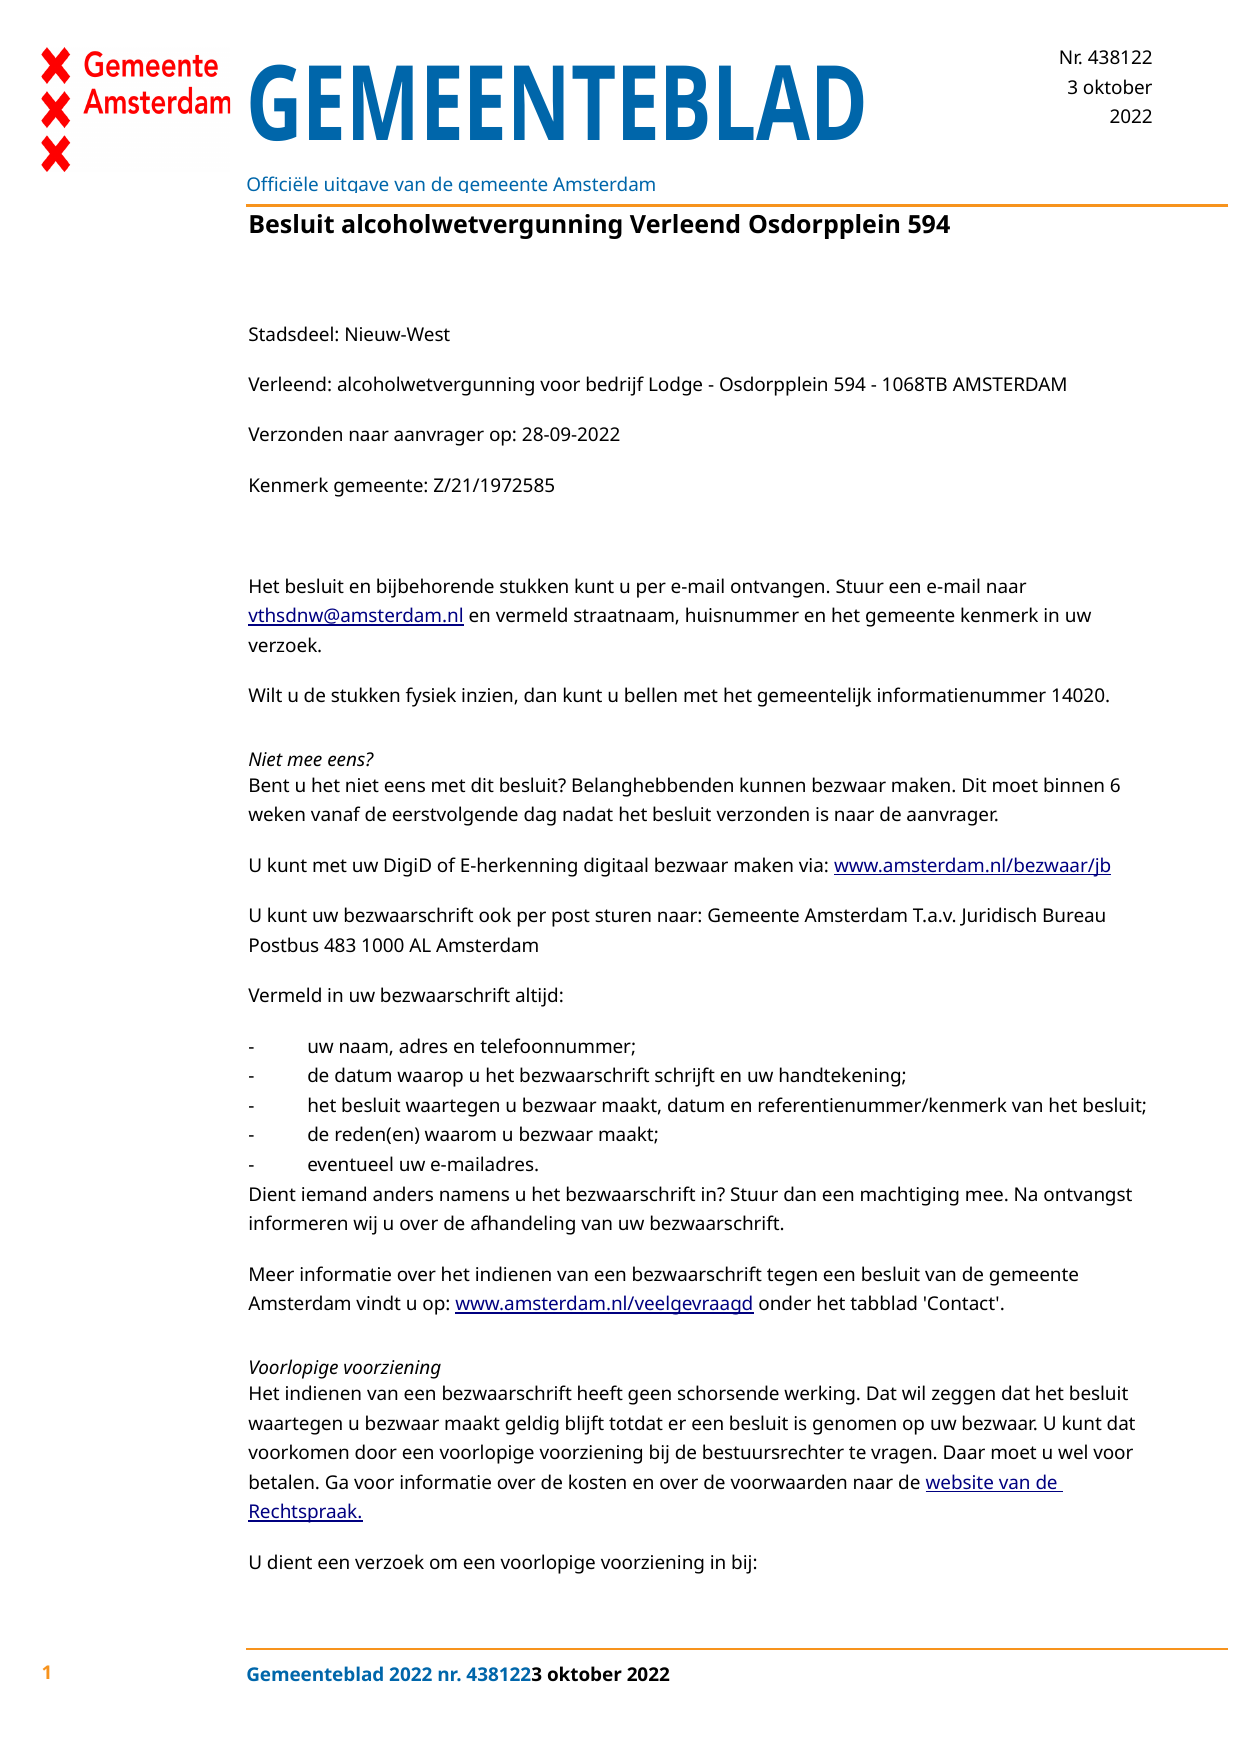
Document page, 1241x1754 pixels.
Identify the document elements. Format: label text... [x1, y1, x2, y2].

list eventueel uw e-mailadres. [248, 1151, 1152, 1177]
text U kunt uw bezwaarschrift ook per post sturen naar: Gemeente Amsterdam T.a.v. Juridisch Bureau Postbus 483 1000 AL Amsterdam [248, 902, 1152, 958]
text Bent u het niet eens met dit besluit? Belanghebbenden kunnen bezwaar maken. Dit moet binnen 6 weken vanaf de eerstvolgende dag nadat het besluit verzonden is naar de aanvrager. [248, 772, 1152, 827]
text Voorlopige voorziening [248, 1354, 1152, 1380]
list uw naam, adres en telefoonnummer; [248, 1033, 1152, 1059]
text Vermeld in uw bezwaarschrift altijd: [248, 982, 1152, 1008]
text U dient een verzoek om een voorlopige voorziening in bij: [248, 1549, 1152, 1574]
text Meer informatie over het indienen van een bezwaarschrift tegen een besluit van de gemeente Amsterdam vindt u op: www.amsterdam.nl/veelgevraagd onder het tabblad 'Contact'. [248, 1261, 1152, 1316]
list de reden(en) waarom u bezwaar maakt; [248, 1122, 1152, 1147]
list de datum waarop u het bezwaarschrift schrijft en uw handtekening; [248, 1062, 1152, 1088]
text Het indienen van een bezwaarschrift heeft geen schorsende werking. Dat wil zeggen dat het besluit waartegen u bezwaar maakt geldig blijft totdat er een besluit is genomen op uw bezwaar. U kunt dat voorkomen door een voorlopige voorziening bij de bestuursrechter te vragen. Daar moet u wel voor betalen. Ga voor informatie over de kosten en over de voorwaarden naar de website van de Rechtspraak. [248, 1380, 1152, 1524]
text Verleend: alcoholwetvergunning voor bedrijf Lodge - Osdorpplein 594 - 1068TB AMSTERDAM [248, 371, 1152, 397]
text Het besluit en bijbehorende stukken kunt u per e-mail ontvangen. Stuur een e-mail naar vthsdnw@amsterdam.nl en vermeld straatnaam, huisnummer en het gemeente kenmerk in uw verzoek. [248, 573, 1152, 658]
text Stadsdeel: Nieuw-West [248, 321, 1152, 346]
text Verzonden naar aanvrager op: 28-09-2022 [248, 422, 1152, 447]
picture [41, 47, 231, 172]
text Kenmerk gemeente: Z/21/1972585 [248, 472, 1152, 498]
list het besluit waartegen u bezwaar maakt, datum en referentienummer/kenmerk van het besluit; [248, 1092, 1152, 1118]
text Niet mee eens? [248, 746, 1152, 772]
text Wilt u de stukken fysiek inzien, dan kunt u bellen met het gemeentelijk informatienummer 14020. [248, 682, 1152, 708]
text Dient iemand anders namens u het bezwaarschrift in? Stuur dan een machtiging mee. Na ontvangst informeren wij u over de afhandeling van uw bezwaarschrift. [248, 1181, 1152, 1236]
text U kunt met uw DigiD of E-herkenning digitaal bezwaar maken via: www.amsterdam.nl/bezwaar/jb [248, 852, 1152, 878]
text Besluit alcoholwetvergunning Verleend Osdorpplein 594 [248, 207, 1152, 241]
